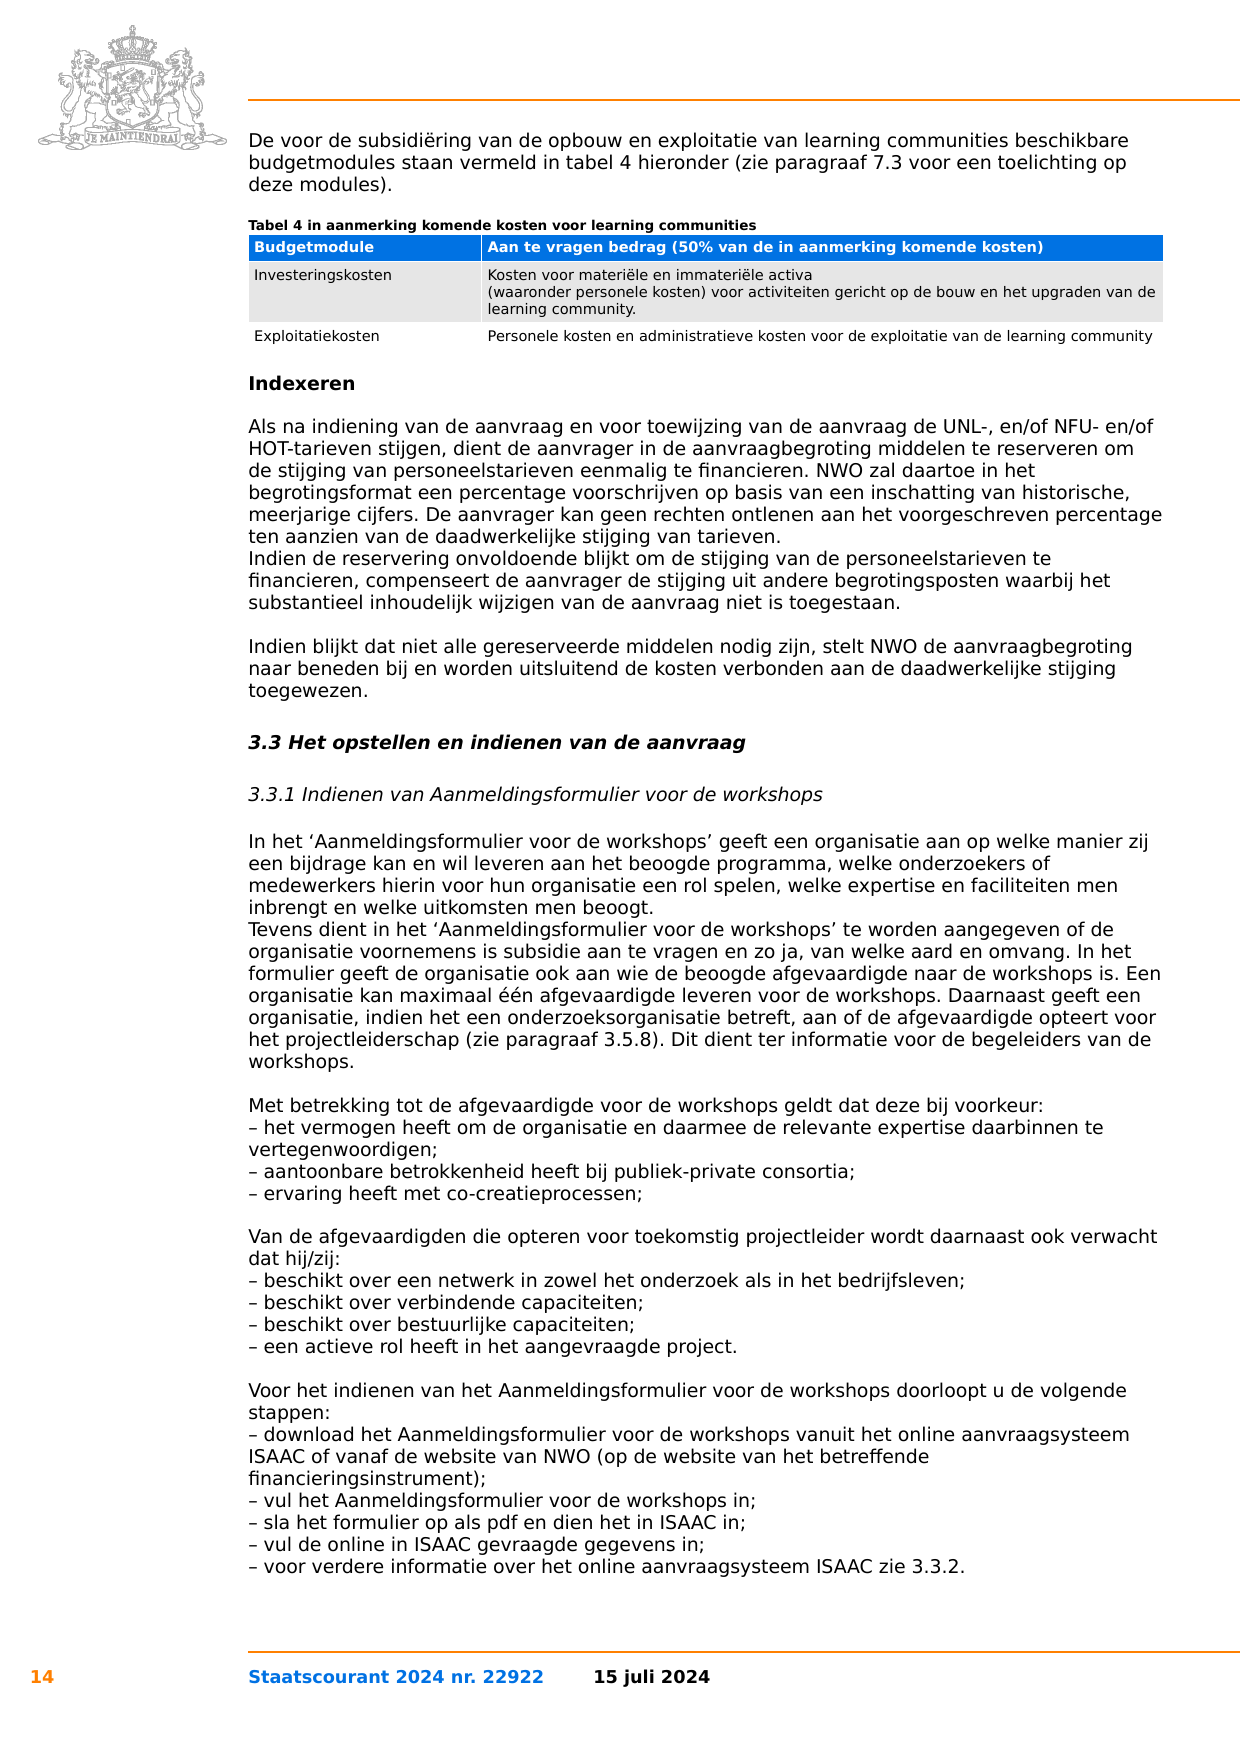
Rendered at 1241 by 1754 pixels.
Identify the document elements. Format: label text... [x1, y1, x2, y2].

text – ervaring heeft met co-creatieprocessen; [248, 1182, 1163, 1204]
text Van de afgevaardigden die opteren voor toekomstig projectleider wordt daarnaast ook verwacht dat hij/zij: [248, 1226, 1163, 1270]
text Tevens dient in het ‘Aanmeldingsformulier voor de workshops’ te worden aangegeven of de organisatie voornemens is subsidie aan te vragen en zo ja, van welke aard en omvang. In het formulier geeft de organisatie ook aan wie de beoogde afgevaardigde naar de workshops is. Een organisatie kan maximaal één afgevaardigde leveren voor de workshops. Daarnaast geeft een organisatie, indien het een onderzoeksorganisatie betreft, aan of de afgevaardigde opteert voor het projectleiderschap (zie paragraaf 3.5.8). Dit dient ter informatie voor de begeleiders van de workshops. [248, 919, 1163, 1073]
subtitle 3.3.1 Indienen van Aanmeldingsformulier voor de workshops [248, 784, 1163, 806]
text – beschikt over bestuurlijke capaciteiten; [248, 1314, 1163, 1336]
table_cell Personele kosten en administratieve kosten voor de exploitatie van de learning community [482, 323, 1163, 349]
text De voor de subsidiëring van de opbouw en exploitatie van learning communities beschikbare budgetmodules staan vermeld in tabel 4 hieronder (zie paragraaf 7.3 voor een toelichting op deze modules). [248, 130, 1163, 196]
table_cell Budgetmodule [249, 235, 481, 261]
text In het ‘Aanmeldingsformulier voor de workshops’ geeft een organisatie aan op welke manier zij een bijdrage kan en wil leveren aan het beoogde programma, welke onderzoekers of medewerkers hierin voor hun organisatie een rol spelen, welke expertise en faciliteiten men inbrengt en welke uitkomsten men beoogt. [248, 831, 1163, 919]
subtitle Indexeren [248, 372, 1163, 394]
text – beschikt over verbindende capaciteiten; [248, 1292, 1163, 1314]
text – aantoonbare betrokkenheid heeft bij publiek-private consortia; [248, 1161, 1163, 1182]
text – een actieve rol heeft in het aangevraagde project. [248, 1336, 1163, 1358]
text Voor het indienen van het Aanmeldingsformulier voor de workshops doorloopt u de volgende stappen: [248, 1380, 1163, 1424]
table_cell Kosten voor materiële en immateriële activa (waaronder personele kosten) voor activiteiten gericht op de bouw en het upgraden van de learning community. [482, 262, 1163, 322]
text Indien blijkt dat niet alle gereserveerde middelen nodig zijn, stelt NWO de aanvraagbegroting naar beneden bij en worden uitsluitend de kosten verbonden aan de daadwerkelijke stijging toegewezen. [248, 636, 1163, 702]
text – vul de online in ISAAC gevraagde gegevens in; [248, 1534, 1163, 1556]
picture [38, 25, 227, 150]
table_cell Exploitatiekosten [249, 323, 481, 349]
text – download het Aanmeldingsformulier voor de workshops vanuit het online aanvraagsysteem ISAAC of vanaf de website van NWO (op de website van het betreffende financieringsinstrument); [248, 1424, 1163, 1490]
text – vul het Aanmeldingsformulier voor de workshops in; [248, 1490, 1163, 1512]
text – beschikt over een netwerk in zowel het onderzoek als in het bedrijfsleven; [248, 1270, 1163, 1292]
text Als na indiening van de aanvraag en voor toewijzing van de aanvraag de UNL-, en/of NFU- en/of HOT-tarieven stijgen, dient de aanvrager in de aanvraagbegroting middelen te reserveren om de stijging van personeelstarieven eenmalig te financieren. NWO zal daartoe in het begrotingsformat een percentage voorschrijven op basis van een inschatting van historische, meerjarige cijfers. De aanvrager kan geen rechten ontlenen aan het voorgeschreven percentage ten aanzien van de daadwerkelijke stijging van tarieven. [248, 416, 1163, 548]
table_cell Aan te vragen bedrag (50% van de in aanmerking komende kosten) [482, 235, 1163, 261]
text Met betrekking tot de afgevaardigde voor de workshops geldt dat deze bij voorkeur: [248, 1094, 1163, 1117]
text – sla het formulier op als pdf en dien het in ISAAC in; [248, 1512, 1163, 1534]
text – voor verdere informatie over het online aanvraagsysteem ISAAC zie 3.3.2. [248, 1556, 1163, 1578]
table_cell Investeringskosten [249, 262, 481, 322]
text – het vermogen heeft om de organisatie en daarmee de relevante expertise daarbinnen te vertegenwoordigen; [248, 1117, 1163, 1161]
table_header Tabel 4 in aanmerking komende kosten voor learning communities [248, 218, 1163, 233]
subtitle 3.3 Het opstellen en indienen van de aanvraag [248, 732, 1163, 754]
text Indien de reservering onvoldoende blijkt om de stijging van de personeelstarieven te financieren, compenseert de aanvrager de stijging uit andere begrotingsposten waarbij het substantieel inhoudelijk wijzigen van de aanvraag niet is toegestaan. [248, 548, 1163, 614]
